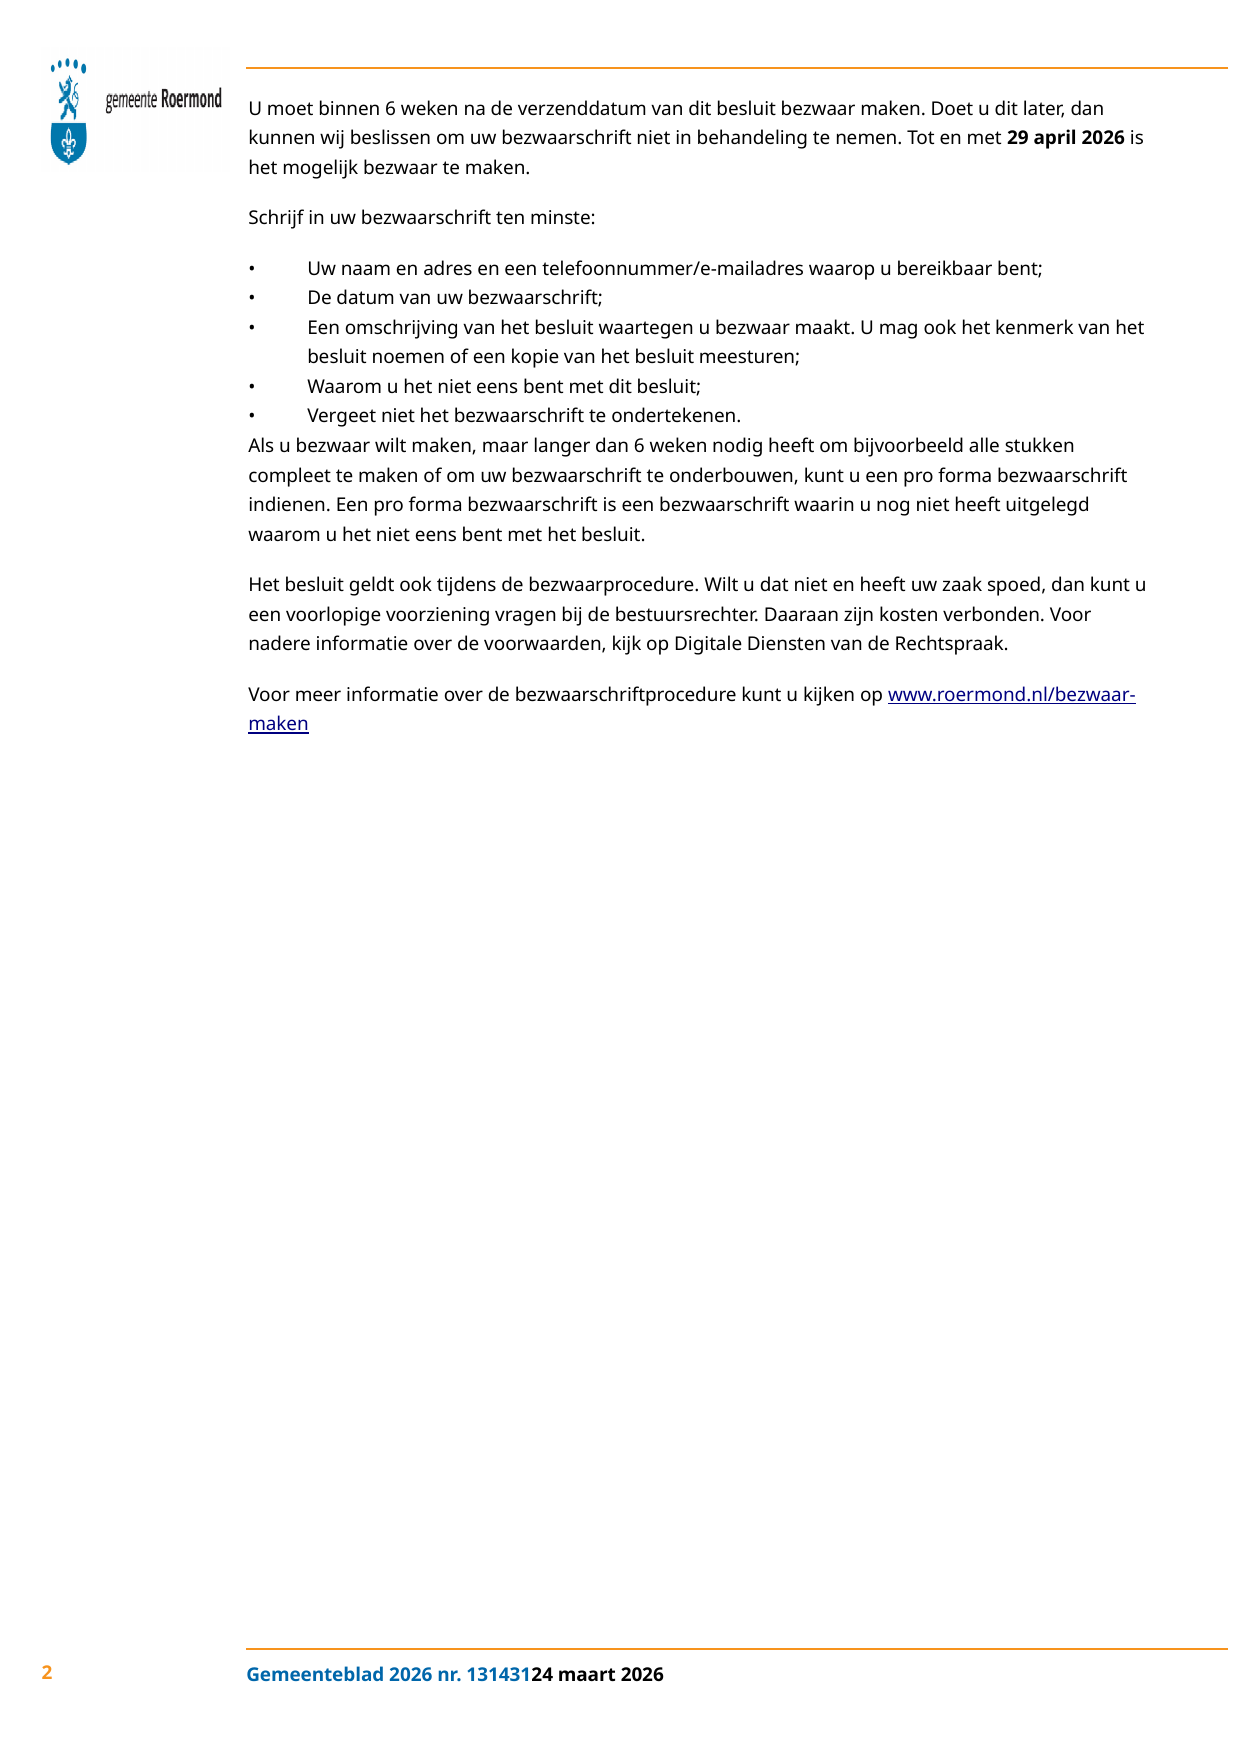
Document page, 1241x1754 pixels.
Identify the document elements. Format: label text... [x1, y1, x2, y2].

text Voor meer informatie over de bezwaarschriftprocedure kunt u kijken op www.roermond.nl/bezwaar-maken [248, 681, 1152, 736]
text Het besluit geldt ook tijdens de bezwaarprocedure. Wilt u dat niet en heeft uw zaak spoed, dan kunt u een voorlopige voorziening vragen bij de bestuursrechter. Daaraan zijn kosten verbonden. Voor nadere informatie over de voorwaarden, kijk op Digitale Diensten van de Rechtspraak. [248, 571, 1152, 656]
list Uw naam en adres en een telefoonnummer/e-mailadres waarop u bereikbaar bent; [248, 255, 1152, 281]
list Vergeet niet het bezwaarschrift te ondertekenen. [248, 403, 1152, 428]
list De datum van uw bezwaarschrift; [248, 284, 1152, 310]
text Schrijf in uw bezwaarschrift ten minste: [248, 204, 1152, 230]
text U moet binnen 6 weken na de verzenddatum van dit besluit bezwaar maken. Doet u dit later, dan kunnen wij beslissen om uw bezwaarschrift niet in behandeling te nemen. Tot en met 29 april 2026 is het mogelijk bezwaar te maken. [248, 95, 1152, 180]
list Een omschrijving van het besluit waartegen u bezwaar maakt. U mag ook het kenmerk van het besluit noemen of een kopie van het besluit meesturen; [248, 314, 1152, 369]
text Als u bezwaar wilt maken, maar langer dan 6 weken nodig heeft om bijvoorbeeld alle stukken compleet te maken of om uw bezwaarschrift te onderbouwen, kunt u een pro forma bezwaarschrift indienen. Een pro forma bezwaarschrift is een bezwaarschrift waarin u nog niet heeft uitgelegd waarom u het niet eens bent met het besluit. [248, 432, 1152, 547]
picture [41, 47, 231, 172]
list Waarom u het niet eens bent met dit besluit; [248, 373, 1152, 399]
